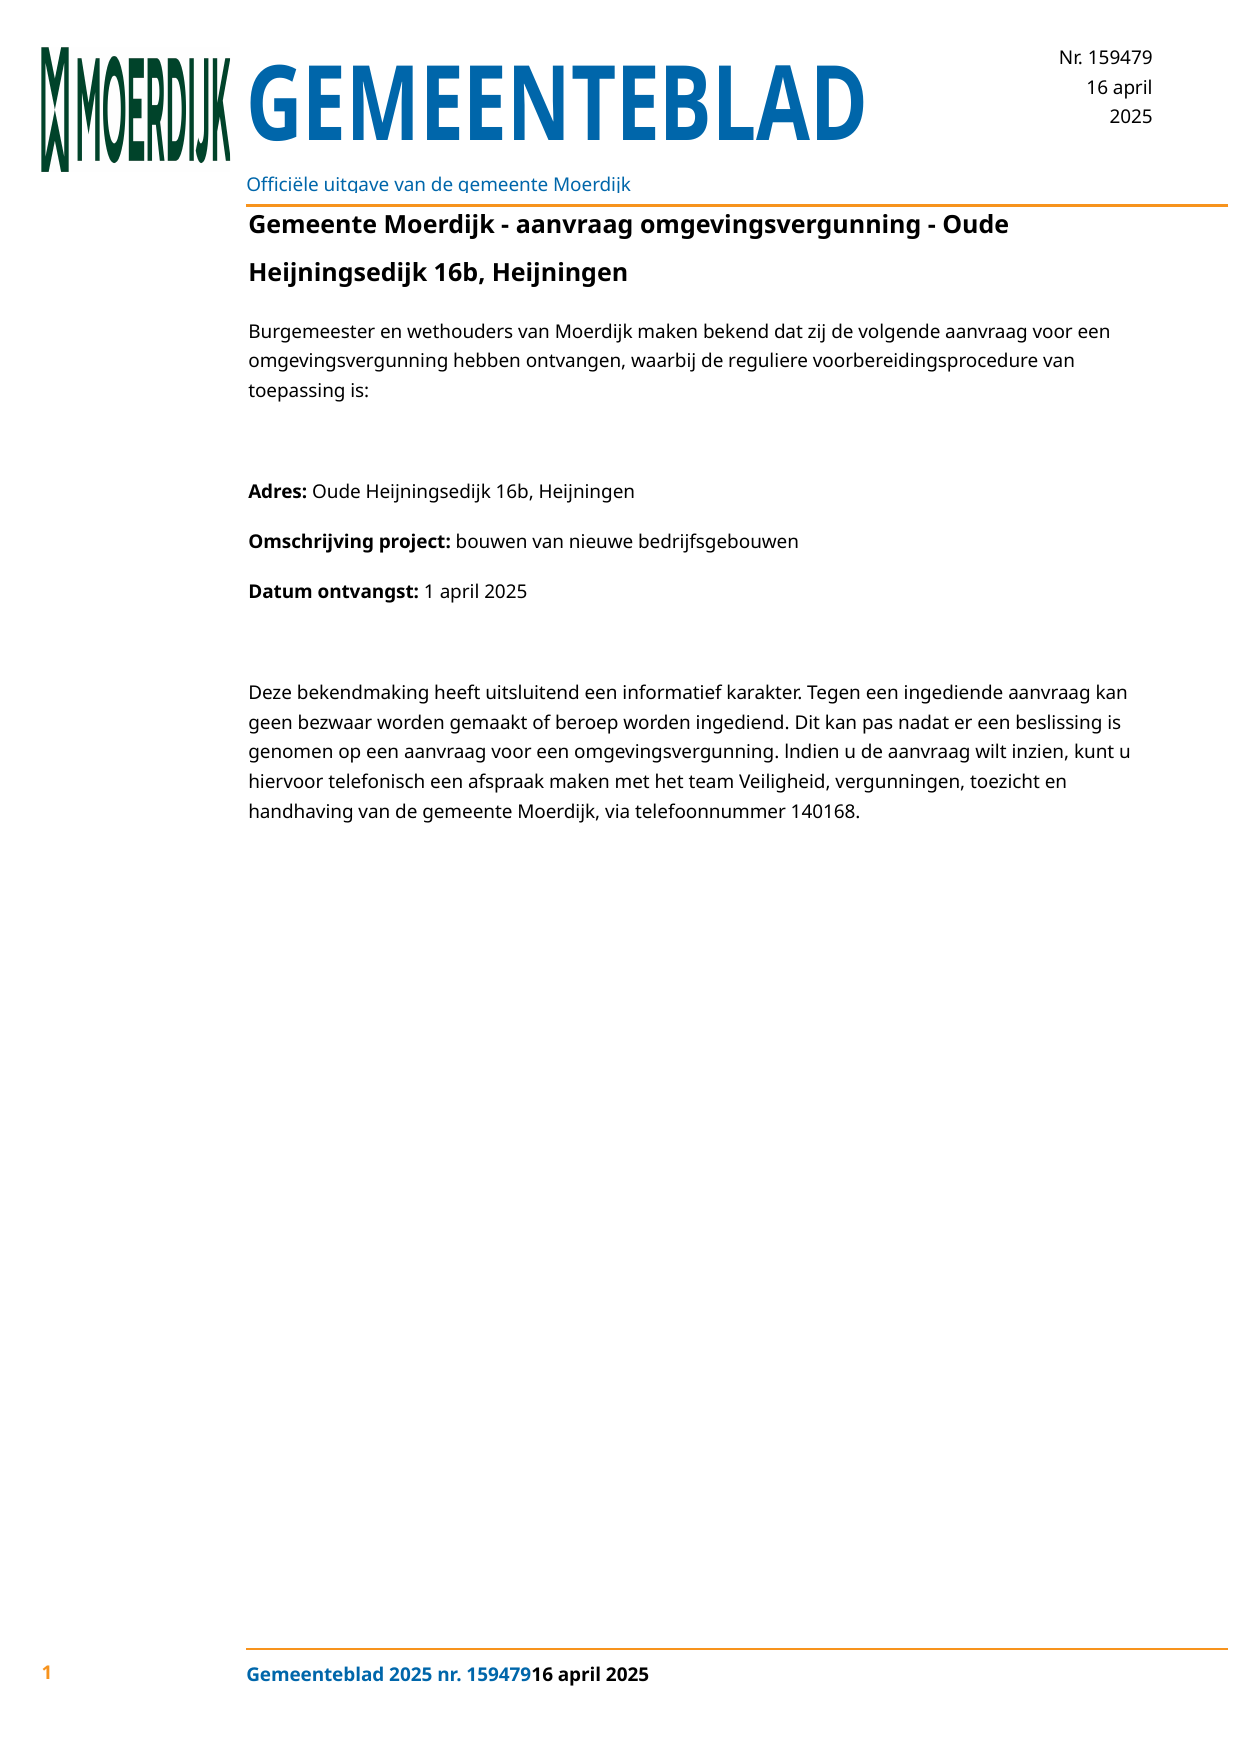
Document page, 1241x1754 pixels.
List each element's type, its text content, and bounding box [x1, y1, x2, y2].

text Datum ontvangst: 1 april 2025 [248, 579, 1152, 604]
text Gemeente Moerdijk - aanvraag omgevingsvergunning - Oude Heijningsedijk 16b, Heijningen [248, 207, 1152, 288]
text Burgemeester en wethouders van Moerdijk maken bekend dat zij de volgende aanvraag voor een omgevingsvergunning hebben ontvangen, waarbij de reguliere voorbereidingsprocedure van toepassing is: [248, 318, 1152, 403]
text Adres: Oude Heijningsedijk 16b, Heijningen [248, 478, 1152, 504]
text Deze bekendmaking heeft uitsluitend een informatief karakter. Tegen een ingediende aanvraag kan geen bezwaar worden gemaakt of beroep worden ingediend. Dit kan pas nadat er een beslissing is genomen op een aanvraag voor een omgevingsvergunning. lndien u de aanvraag wilt inzien, kunt u hiervoor telefonisch een afspraak maken met het team Veiligheid, vergunningen, toezicht en handhaving van de gemeente Moerdijk, via telefoonnummer 140168. [248, 679, 1152, 824]
text Omschrijving project: bouwen van nieuwe bedrijfsgebouwen [248, 528, 1152, 554]
picture [41, 47, 231, 172]
